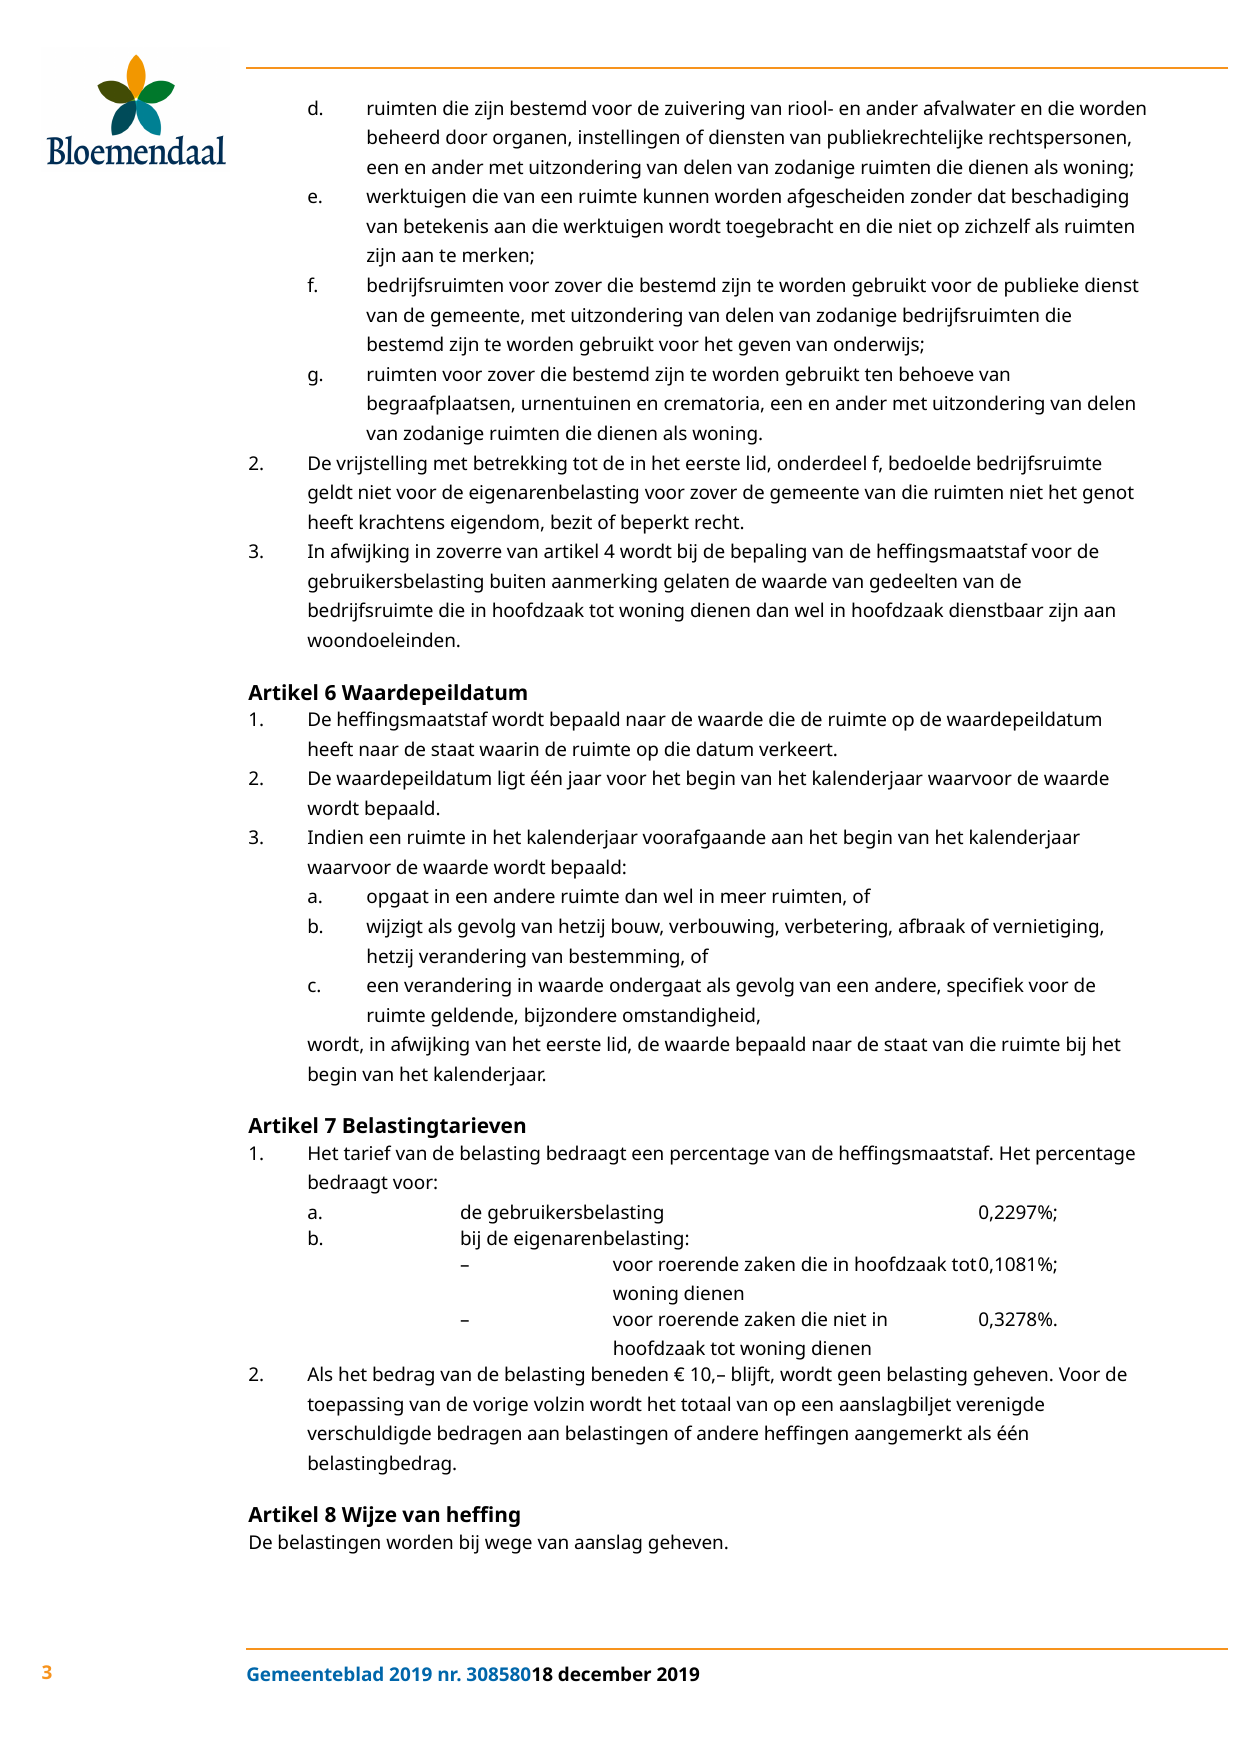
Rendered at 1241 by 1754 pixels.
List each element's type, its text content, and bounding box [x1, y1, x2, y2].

list Als het bedrag van de belasting beneden € 10,– blijft, wordt geen belasting geheven. Voor de toepassing van de vorige volzin wordt het totaal van op een aanslagbiljet verenigde verschuldigde bedragen aan belastingen of andere heffingen aangemerkt als één belastingbedrag. [248, 1361, 1152, 1476]
text Artikel 8 Wijze van heffing [248, 1501, 1152, 1529]
table_cell b. [307, 1225, 460, 1251]
list opgaat in een andere ruimte dan wel in meer ruimten, of [307, 884, 1152, 909]
list ruimten die zijn bestemd voor de zuivering van riool- en ander afvalwater en die worden beheerd door organen, instellingen of diensten van publiekrechtelijke rechtspersonen, een en ander met uitzondering van delen van zodanige ruimten die dienen als woning; [307, 95, 1152, 180]
list De waardepeildatum ligt één jaar voor het begin van het kalenderjaar waarvoor de waarde wordt bepaald. [248, 765, 1152, 821]
table_cell – [460, 1251, 613, 1306]
list werktuigen die van een ruimte kunnen worden afgescheiden zonder dat beschadiging van betekenis aan die werktuigen wordt toegebracht en die niet op zichzelf als ruimten zijn aan te merken; [307, 183, 1152, 268]
list ruimten voor zover die bestemd zijn te worden gebruikt ten behoeve van begraafplaatsen, urnentuinen en crematoria, een en ander met uitzondering van delen van zodanige ruimten die dienen als woning. [307, 361, 1152, 446]
table_cell 0,3278%. [978, 1306, 1211, 1361]
table_cell bij de eigenarenbelasting: [460, 1225, 978, 1251]
text Artikel 6 Waardepeildatum [248, 678, 1152, 706]
list een verandering in waarde ondergaat als gevolg van een andere, specifiek voor de ruimte geldende, bijzondere omstandigheid, [307, 972, 1152, 1028]
list In afwijking in zoverre van artikel 4 wordt bij de bepaling van de heffingsmaatstaf voor de gebruikersbelasting buiten aanmerking gelaten de waarde van gedeelten van de bedrijfsruimte die in hoofdzaak tot woning dienen dan wel in hoofdzaak dienstbaar zijn aan woondoeleinden. [248, 538, 1152, 653]
text Artikel 7 Belastingtarieven [248, 1112, 1152, 1140]
table_header 0,2297%; [978, 1199, 1211, 1225]
list De vrijstelling met betrekking tot de in het eerste lid, onderdeel f, bedoelde bedrijfsruimte geldt niet voor de eigenarenbelasting voor zover de gemeente van die ruimten niet het genot heeft krachtens eigendom, bezit of beperkt recht. [248, 450, 1152, 535]
list bedrijfsruimten voor zover die bestemd zijn te worden gebruikt voor de publieke dienst van de gemeente, met uitzondering van delen van zodanige bedrijfsruimten die bestemd zijn te worden gebruikt voor het geven van onderwijs; [307, 272, 1152, 357]
picture [41, 47, 231, 172]
table_header a. [307, 1199, 460, 1225]
list wordt, in afwijking van het eerste lid, de waarde bepaald naar de staat van die ruimte bij het begin van het kalenderjaar. [248, 1032, 1152, 1087]
list Het tarief van de belasting bedraagt een percentage van de heffingsmaatstaf. Het percentage bedraagt voor: [248, 1140, 1152, 1195]
table_cell voor roerende zaken die in hoofdzaak tot woning dienen [613, 1251, 978, 1306]
table_cell [307, 1251, 460, 1306]
table_cell voor roerende zaken die niet in hoofdzaak tot woning dienen [613, 1306, 978, 1361]
text De belastingen worden bij wege van aanslag geheven. [248, 1529, 1152, 1555]
list Indien een ruimte in het kalenderjaar voorafgaande aan het begin van het kalenderjaar waarvoor de waarde wordt bepaald: [248, 824, 1152, 880]
list De heffingsmaatstaf wordt bepaald naar de waarde die de ruimte op de waardepeildatum heeft naar de staat waarin de ruimte op die datum verkeert. [248, 706, 1152, 761]
table_cell [307, 1306, 460, 1361]
table_cell [978, 1225, 1211, 1251]
table_cell – [460, 1306, 613, 1361]
table_header de gebruikersbelasting [460, 1199, 978, 1225]
list wijzigt als gevolg van hetzij bouw, verbouwing, verbetering, afbraak of vernietiging, hetzij verandering van bestemming, of [307, 913, 1152, 968]
table_cell 0,1081%; [978, 1251, 1211, 1306]
